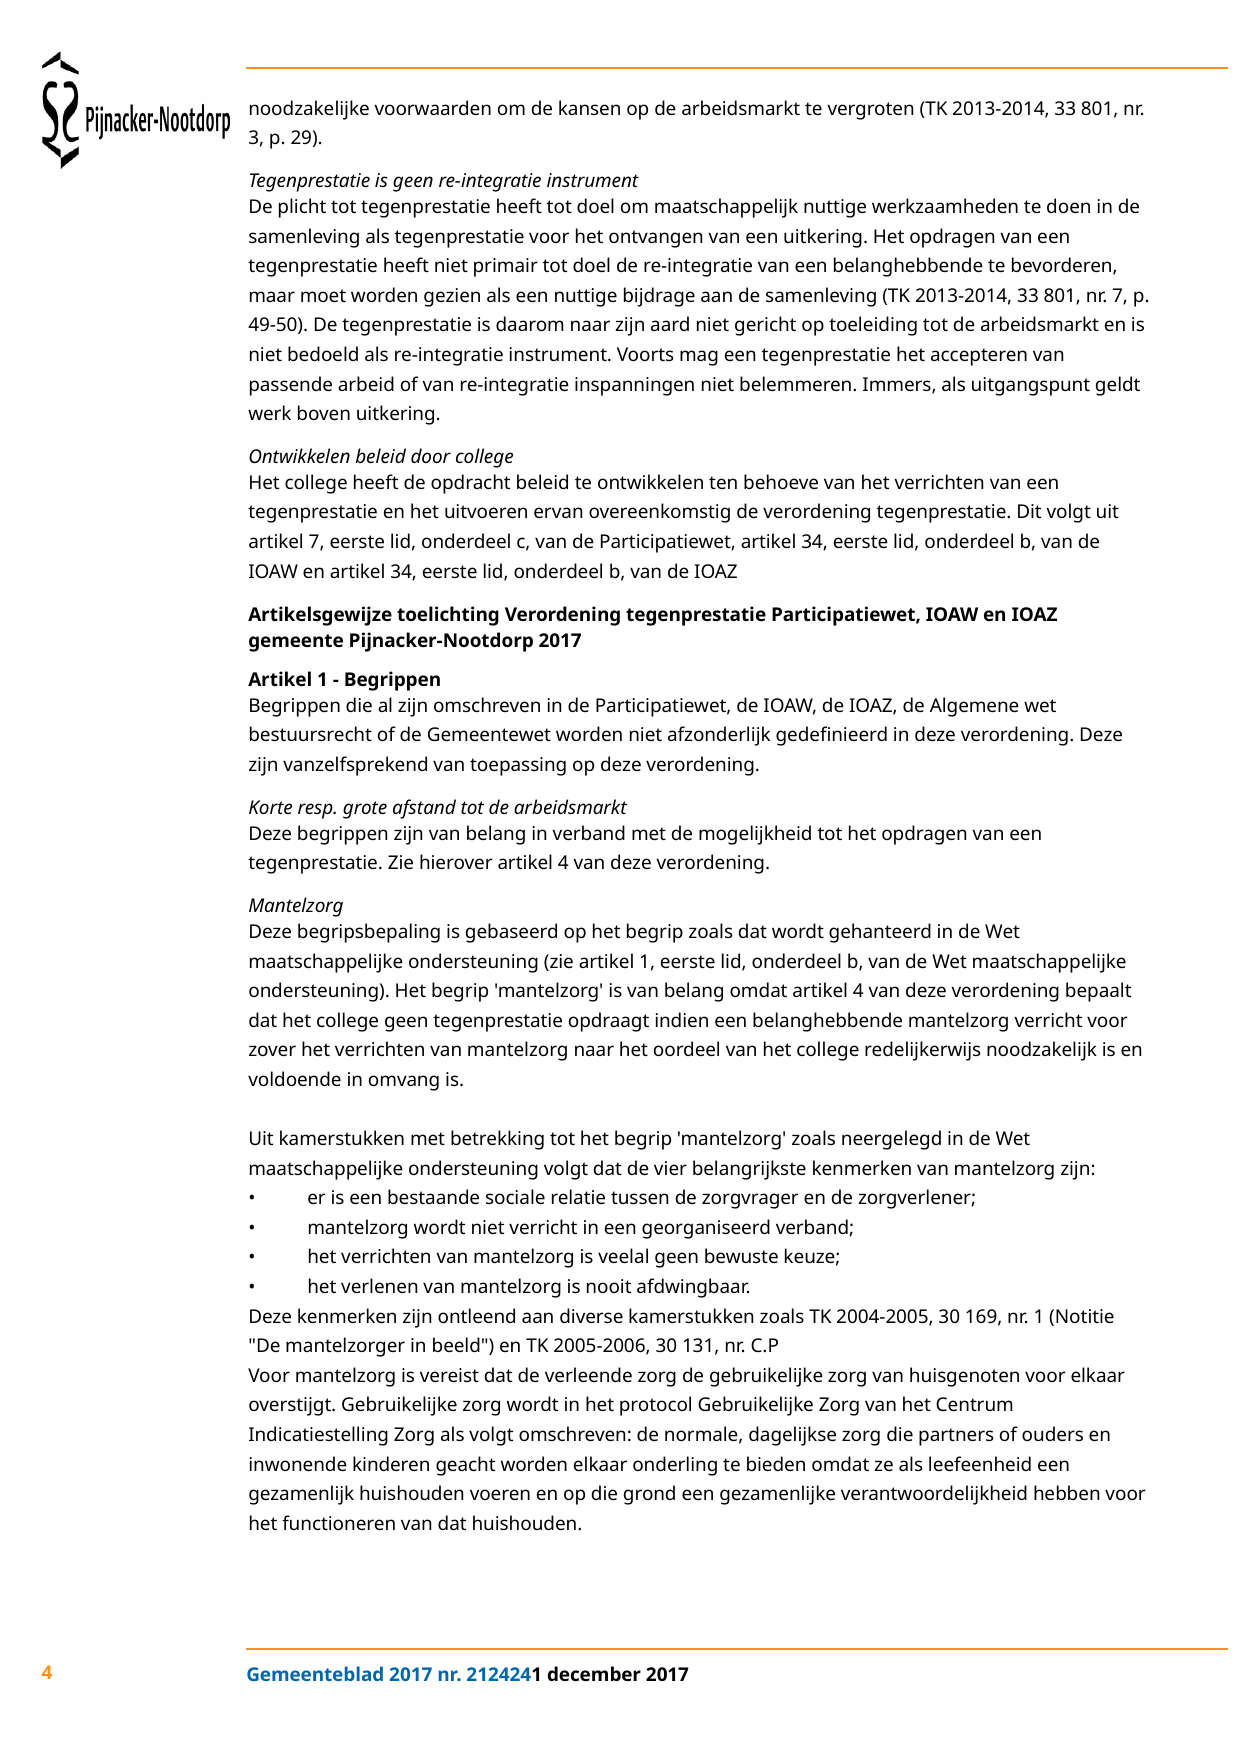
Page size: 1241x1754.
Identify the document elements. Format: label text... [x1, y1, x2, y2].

text Ontwikkelen beleid door college [248, 443, 1152, 469]
text noodzakelijke voorwaarden om de kansen op de arbeidsmarkt te vergroten (TK 2013-2014, 33 801, nr. 3, p. 29). [248, 95, 1152, 150]
list er is een bestaande sociale relatie tussen de zorgvrager en de zorgverlener; [248, 1184, 1152, 1210]
text Uit kamerstukken met betrekking tot het begrip 'mantelzorg' zoals neergelegd in de Wet maatschappelijke ondersteuning volgt dat de vier belangrijkste kenmerken van mantelzorg zijn: [248, 1125, 1152, 1181]
picture [41, 47, 231, 172]
list het verrichten van mantelzorg is veelal geen bewuste keuze; [248, 1244, 1152, 1269]
text De plicht tot tegenprestatie heeft tot doel om maatschappelijk nuttige werkzaamheden te doen in de samenleving als tegenprestatie voor het ontvangen van een uitkering. Het opdragen van een tegenprestatie heeft niet primair tot doel de re-integratie van een belanghebbende te bevorderen, maar moet worden gezien als een nuttige bijdrage aan de samenleving (TK 2013-2014, 33 801, nr. 7, p. 49-50). De tegenprestatie is daarom naar zijn aard niet gericht op toeleiding tot de arbeidsmarkt en is niet bedoeld als re-integratie instrument. Voorts mag een tegenprestatie het accepteren van passende arbeid of van re-integratie inspanningen niet belemmeren. Immers, als uitgangspunt geldt werk boven uitkering. [248, 193, 1152, 426]
text Mantelzorg [248, 892, 1152, 918]
text Deze kenmerken zijn ontleend aan diverse kamerstukken zoals TK 2004-2005, 30 169, nr. 1 (Notitie "De mantelzorger in beeld") en TK 2005-2006, 30 131, nr. C.P [248, 1303, 1152, 1358]
text Voor mantelzorg is vereist dat de verleende zorg de gebruikelijke zorg van huisgenoten voor elkaar overstijgt. Gebruikelijke zorg wordt in het protocol Gebruikelijke Zorg van het Centrum Indicatiestelling Zorg als volgt omschreven: de normale, dagelijkse zorg die partners of ouders en inwonende kinderen geacht worden elkaar onderling te bieden omdat ze als leefeenheid een gezamenlijk huishouden voeren en op die grond een gezamenlijke verantwoordelijkheid hebben voor het functioneren van dat huishouden. [248, 1362, 1152, 1536]
text Korte resp. grote afstand tot de arbeidsmarkt [248, 794, 1152, 820]
text Deze begrippen zijn van belang in verband met de mogelijkheid tot het opdragen van een tegenprestatie. Zie hierover artikel 4 van deze verordening. [248, 820, 1152, 875]
text Begrippen die al zijn omschreven in de Participatiewet, de IOAW, de IOAZ, de Algemene wet bestuursrecht of de Gemeentewet worden niet afzonderlijk gedefinieerd in deze verordening. Deze zijn vanzelfsprekend van toepassing op deze verordening. [248, 692, 1152, 777]
text Het college heeft de opdracht beleid te ontwikkelen ten behoeve van het verrichten van een tegenprestatie en het uitvoeren ervan overeenkomstig de verordening tegenprestatie. Dit volgt uit artikel 7, eerste lid, onderdeel c, van de Participatiewet, artikel 34, eerste lid, onderdeel b, van de IOAW en artikel 34, eerste lid, onderdeel b, van de IOAZ [248, 469, 1152, 584]
list mantelzorg wordt niet verricht in een georganiseerd verband; [248, 1214, 1152, 1240]
text Artikelsgewijze toelichting Verordening tegenprestatie Participatiewet, IOAW en IOAZ gemeente Pijnacker-Nootdorp 2017 [248, 601, 1152, 652]
list het verlenen van mantelzorg is nooit afdwingbaar. [248, 1273, 1152, 1299]
text Tegenprestatie is geen re-integratie instrument [248, 167, 1152, 193]
text Deze begripsbepaling is gebaseerd op het begrip zoals dat wordt gehanteerd in de Wet maatschappelijke ondersteuning (zie artikel 1, eerste lid, onderdeel b, van de Wet maatschappelijke ondersteuning). Het begrip 'mantelzorg' is van belang omdat artikel 4 van deze verordening bepaalt dat het college geen tegenprestatie opdraagt indien een belanghebbende mantelzorg verricht voor zover het verrichten van mantelzorg naar het oordeel van het college redelijkerwijs noodzakelijk is en voldoende in omvang is. [248, 918, 1152, 1092]
text Artikel 1 - Begrippen [248, 666, 1152, 692]
